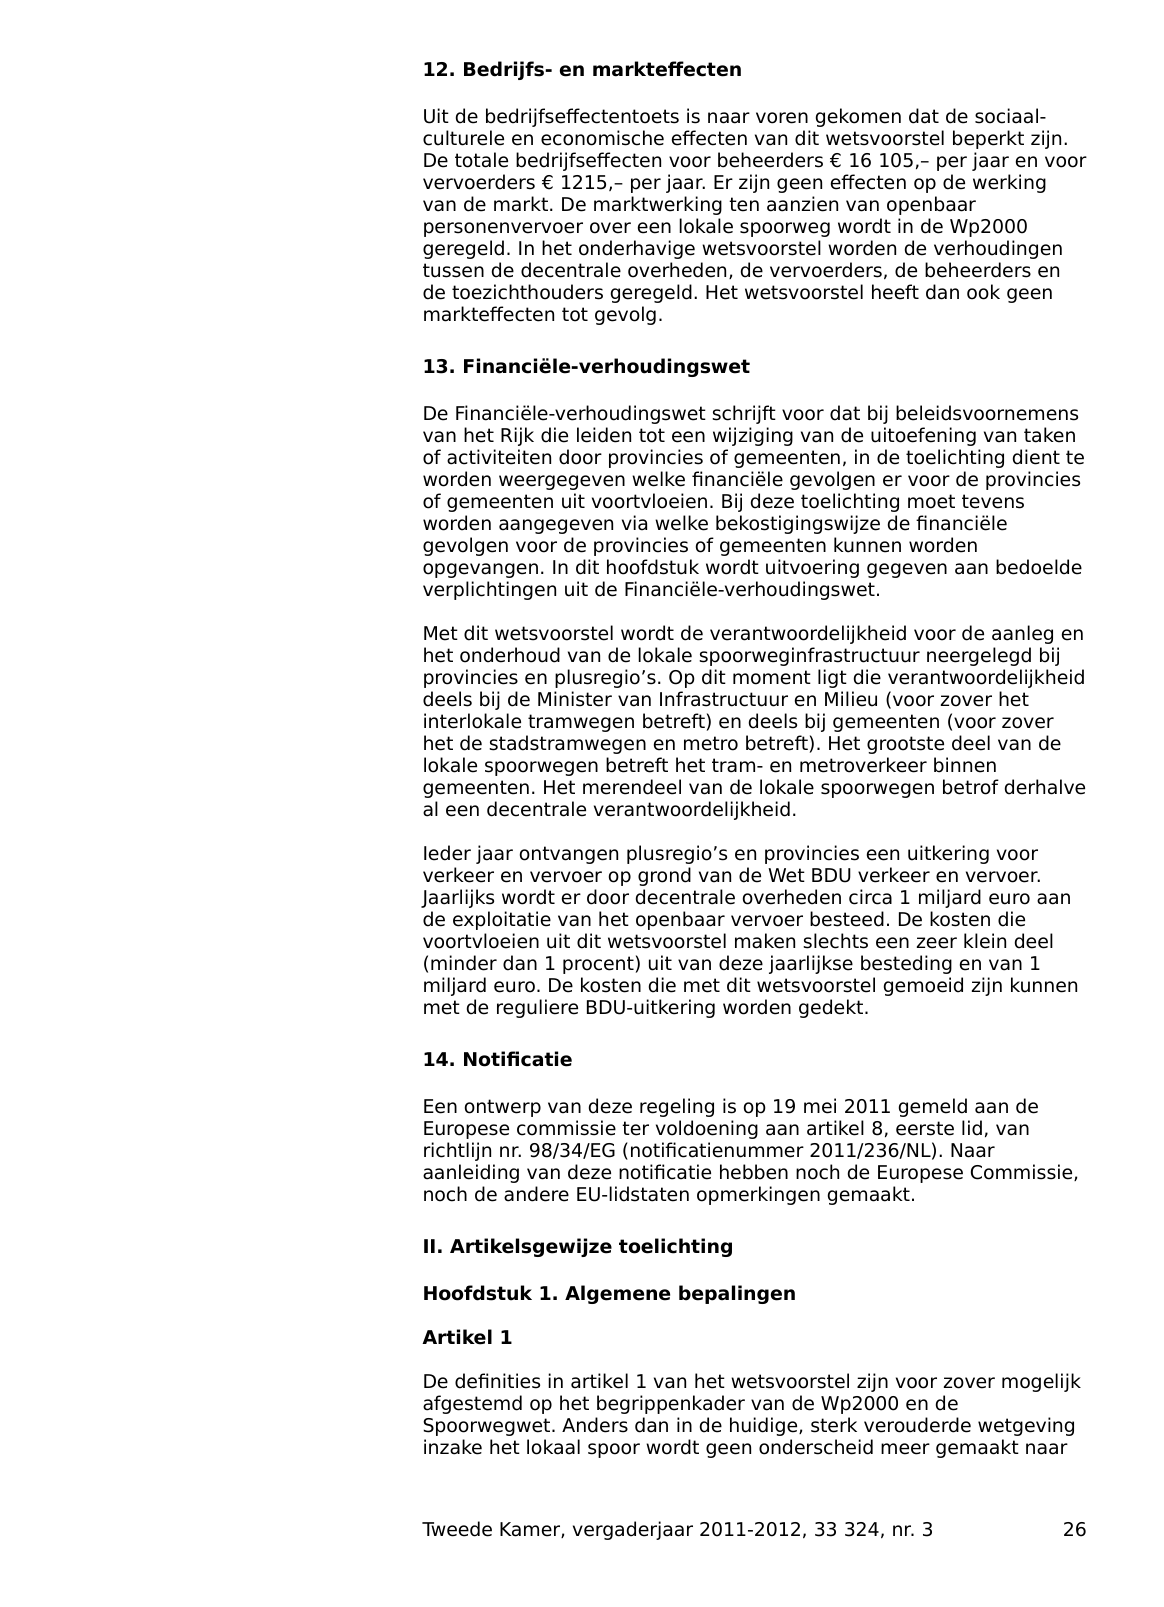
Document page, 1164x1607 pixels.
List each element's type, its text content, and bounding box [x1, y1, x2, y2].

text Ieder jaar ontvangen plusregio’s en provincies een uitkering voor verkeer en vervoer op grond van de Wet BDU verkeer en vervoer. Jaarlijks wordt er door decentrale overheden circa 1 miljard euro aan de exploitatie van het openbaar vervoer besteed. De kosten die voortvloeien uit dit wetsvoorstel maken slechts een zeer klein deel (minder dan 1 procent) uit van deze jaarlijkse besteding en van 1 miljard euro. De kosten die met dit wetsvoorstel gemoeid zijn kunnen met de reguliere BDU-uitkering worden gedekt. [422, 843, 1087, 1019]
text De Financiële-verhoudingswet schrijft voor dat bij beleidsvoornemens van het Rijk die leiden tot een wijziging van de uitoefening van taken of activiteiten door provincies of gemeenten, in de toelichting dient te worden weergegeven welke financiële gevolgen er voor de provincies of gemeenten uit voortvloeien. Bij deze toelichting moet tevens worden aangegeven via welke bekostigingswijze de financiële gevolgen voor de provincies of gemeenten kunnen worden opgevangen. In dit hoofdstuk wordt uitvoering gegeven aan bedoelde verplichtingen uit de Financiële-verhoudingswet. [422, 403, 1087, 601]
text Uit de bedrijfseffectentoets is naar voren gekomen dat de sociaal-culturele en economische effecten van dit wetsvoorstel beperkt zijn. De totale bedrijfseffecten voor beheerders € 16 105,– per jaar en voor vervoerders € 1215,– per jaar. Er zijn geen effecten op de werking van de markt. De marktwerking ten aanzien van openbaar personenvervoer over een lokale spoorweg wordt in de Wp2000 geregeld. In het onderhavige wetsvoorstel worden de verhoudingen tussen de decentrale overheden, de vervoerders, de beheerders en de toezichthouders geregeld. Het wetsvoorstel heeft dan ook geen markteffecten tot gevolg. [422, 106, 1087, 326]
subtitle 13. Financiële-verhoudingswet [422, 356, 1087, 378]
subtitle Hoofdstuk 1. Algemene bepalingen [422, 1282, 1087, 1304]
subtitle 14. Notificatie [422, 1049, 1087, 1071]
text Met dit wetsvoorstel wordt de verantwoordelijkheid voor de aanleg en het onderhoud van de lokale spoorweginfrastructuur neergelegd bij provincies en plusregio’s. Op dit moment ligt die verantwoordelijkheid deels bij de Minister van Infrastructuur en Milieu (voor zover het interlokale tramwegen betreft) en deels bij gemeenten (voor zover het de stadstramwegen en metro betreft). Het grootste deel van de lokale spoorwegen betreft het tram- en metroverkeer binnen gemeenten. Het merendeel van de lokale spoorwegen betrof derhalve al een decentrale verantwoordelijkheid. [422, 623, 1087, 821]
text Een ontwerp van deze regeling is op 19 mei 2011 gemeld aan de Europese commissie ter voldoening aan artikel 8, eerste lid, van richtlijn nr. 98/34/EG (notificatienummer 2011/236/NL). Naar aanleiding van deze notificatie hebben noch de Europese Commissie, noch de andere EU-lidstaten opmerkingen gemaakt. [422, 1096, 1087, 1206]
subtitle 12. Bedrijfs- en markteffecten [422, 59, 1087, 81]
subtitle Artikel 1 [422, 1327, 1087, 1349]
text De definities in artikel 1 van het wetsvoorstel zijn voor zover mogelijk afgestemd op het begrippenkader van de Wp2000 en de Spoorwegwet. Anders dan in de huidige, sterk verouderde wetgeving inzake het lokaal spoor wordt geen onderscheid meer gemaakt naar [422, 1371, 1087, 1459]
subtitle II. Artikelsgewijze toelichting [422, 1236, 1087, 1257]
